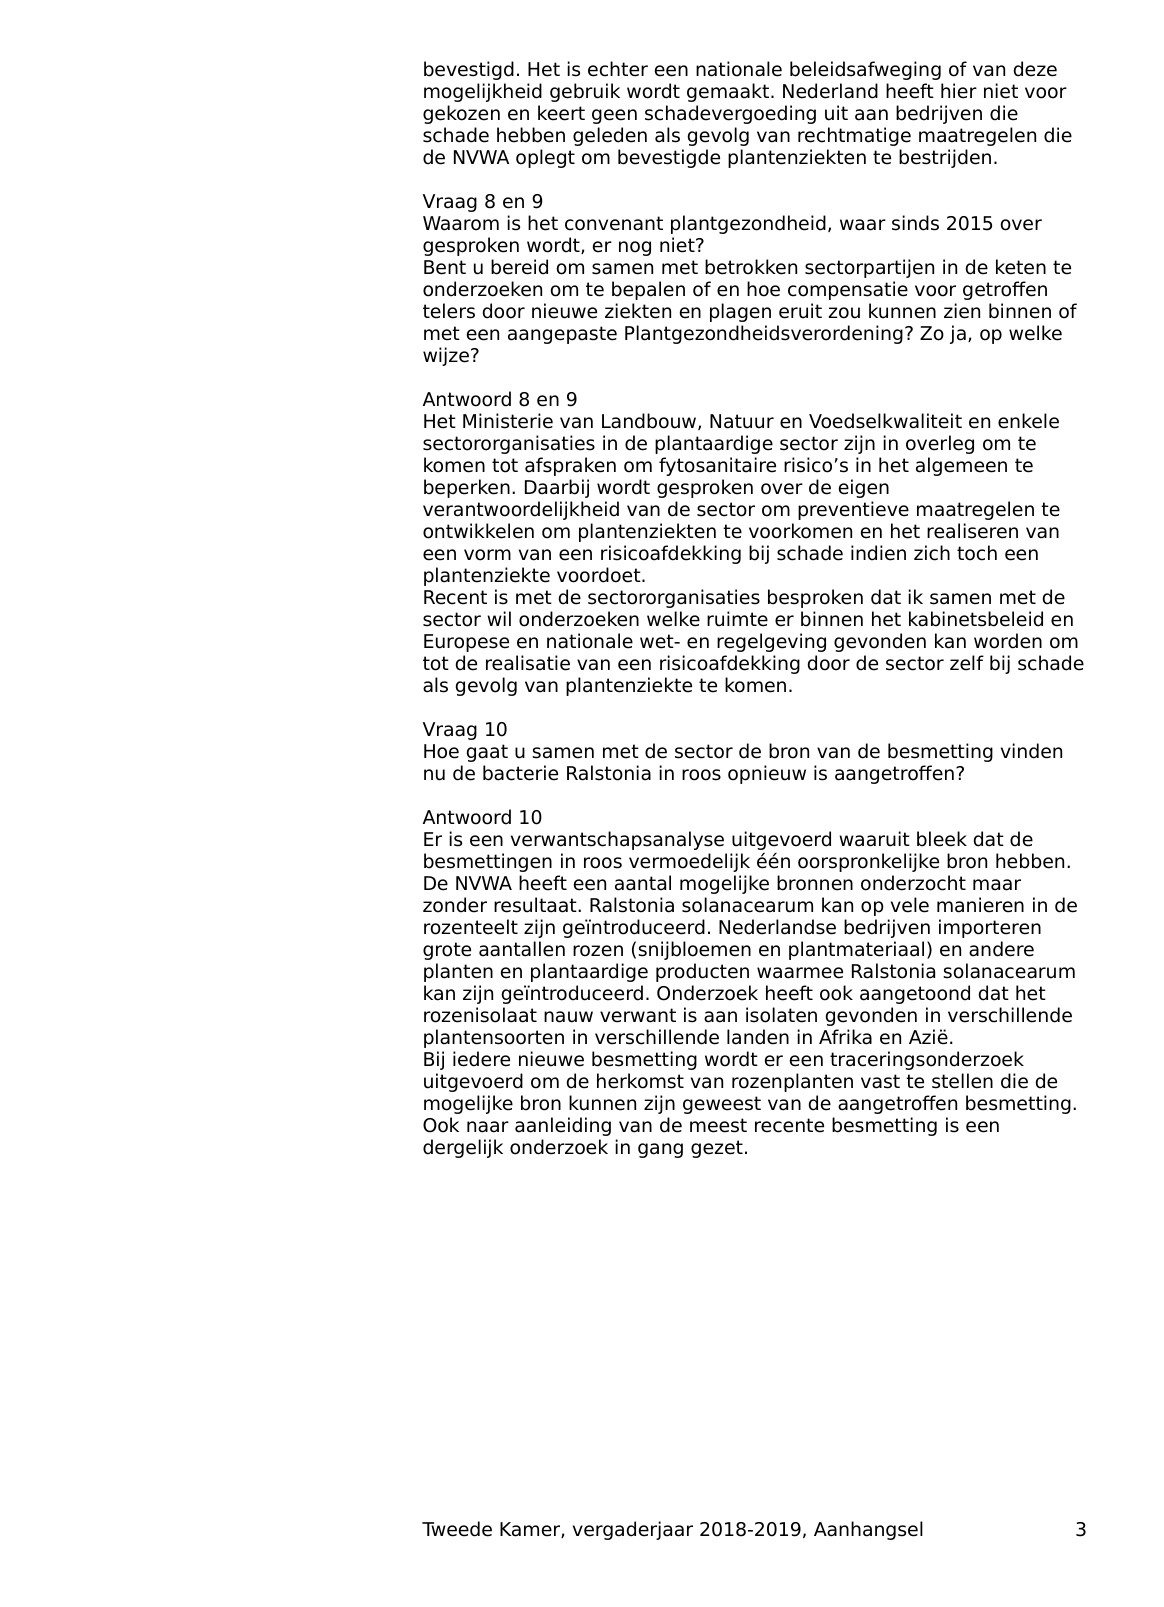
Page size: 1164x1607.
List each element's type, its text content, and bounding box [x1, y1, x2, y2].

text Recent is met de sectororganisaties besproken dat ik samen met de sector wil onderzoeken welke ruimte er binnen het kabinetsbeleid en Europese en nationale wet- en regelgeving gevonden kan worden om tot de realisatie van een risicoafdekking door de sector zelf bij schade als gevolg van plantenziekte te komen. [422, 587, 1087, 697]
text Waarom is het convenant plantgezondheid, waar sinds 2015 over gesproken wordt, er nog niet? [422, 213, 1087, 257]
text Ook naar aanleiding van de meest recente besmetting is een dergelijk onderzoek in gang gezet. [422, 1115, 1087, 1159]
text Het Ministerie van Landbouw, Natuur en Voedselkwaliteit en enkele sectororganisaties in de plantaardige sector zijn in overleg om te komen tot afspraken om fytosanitaire risico’s in het algemeen te beperken. Daarbij wordt gesproken over de eigen verantwoordelijkheid van de sector om preventieve maatregelen te ontwikkelen om plantenziekten te voorkomen en het realiseren van een vorm van een risicoafdekking bij schade indien zich toch een plantenziekte voordoet. [422, 411, 1087, 587]
text Bent u bereid om samen met betrokken sectorpartijen in de keten te onderzoeken om te bepalen of en hoe compensatie voor getroffen telers door nieuwe ziekten en plagen eruit zou kunnen zien binnen of met een aangepaste Plantgezondheidsverordening? Zo ja, op welke wijze? [422, 257, 1087, 367]
text Antwoord 8 en 9 [422, 389, 1087, 411]
text Antwoord 10 [422, 807, 1087, 829]
text bevestigd. Het is echter een nationale beleidsafweging of van deze mogelijkheid gebruik wordt gemaakt. Nederland heeft hier niet voor gekozen en keert geen schadevergoeding uit aan bedrijven die schade hebben geleden als gevolg van rechtmatige maatregelen die de NVWA oplegt om bevestigde plantenziekten te bestrijden. [422, 59, 1087, 169]
text Vraag 10 [422, 719, 1087, 741]
text Vraag 8 en 9 [422, 191, 1087, 213]
text Hoe gaat u samen met de sector de bron van de besmetting vinden nu de bacterie Ralstonia in roos opnieuw is aangetroffen? [422, 741, 1087, 785]
text Er is een verwantschapsanalyse uitgevoerd waaruit bleek dat de besmettingen in roos vermoedelijk één oorspronkelijke bron hebben. De NVWA heeft een aantal mogelijke bronnen onderzocht maar zonder resultaat. Ralstonia solanacearum kan op vele manieren in de rozenteelt zijn geïntroduceerd. Nederlandse bedrijven importeren grote aantallen rozen (snijbloemen en plantmateriaal) en andere planten en plantaardige producten waarmee Ralstonia solanacearum kan zijn geïntroduceerd. Onderzoek heeft ook aangetoond dat het rozenisolaat nauw verwant is aan isolaten gevonden in verschillende plantensoorten in verschillende landen in Afrika en Azië. [422, 829, 1087, 1049]
text Bij iedere nieuwe besmetting wordt er een traceringsonderzoek uitgevoerd om de herkomst van rozenplanten vast te stellen die de mogelijke bron kunnen zijn geweest van de aangetroffen besmetting. [422, 1049, 1087, 1115]
